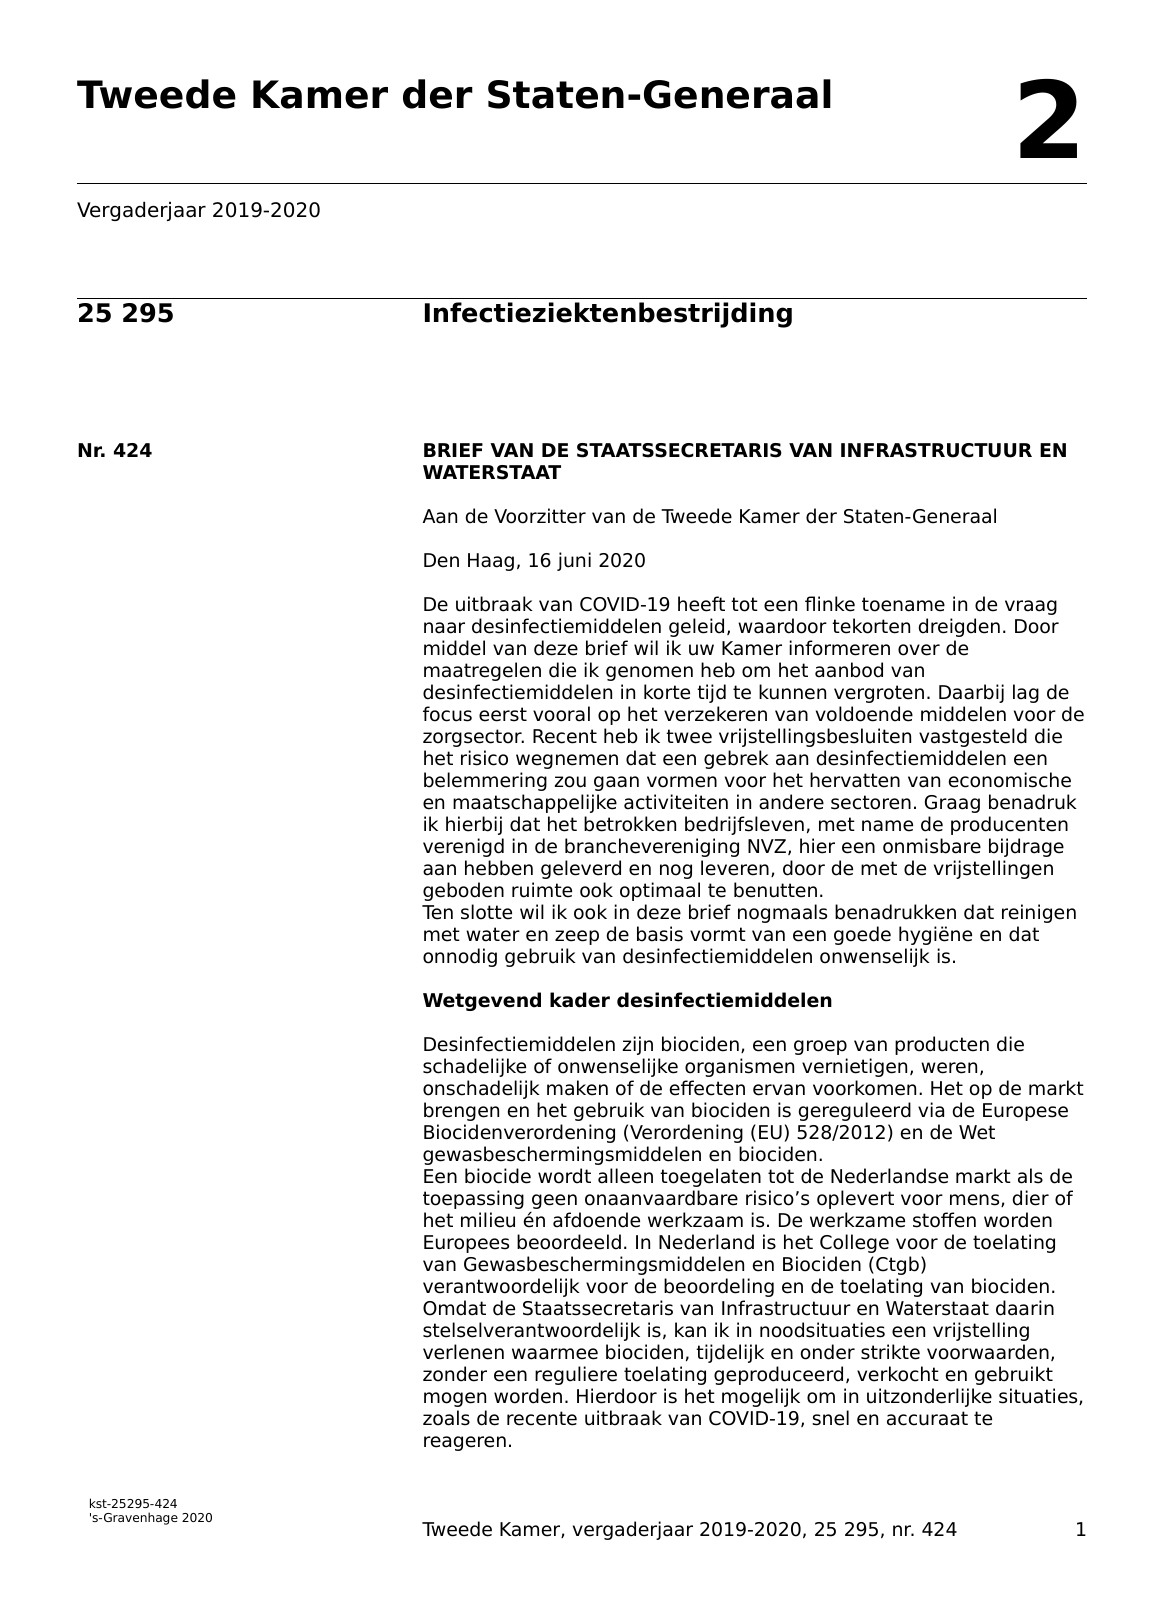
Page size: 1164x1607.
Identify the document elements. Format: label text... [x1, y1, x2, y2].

text Omdat de Staatssecretaris van Infrastructuur en Waterstaat daarin stelselverantwoordelijk is, kan ik in noodsituaties een vrijstelling verlenen waarmee biociden, tijdelijk en onder strikte voorwaarden, zonder een reguliere toelating geproduceerd, verkocht en gebruikt mogen worden. Hierdoor is het mogelijk om in uitzonderlijke situaties, zoals de recente uitbraak van COVID-19, snel en accuraat te reageren. [422, 1298, 1087, 1452]
text De uitbraak van COVID-19 heeft tot een flinke toename in de vraag naar desinfectiemiddelen geleid, waardoor tekorten dreigden. Door middel van deze brief wil ik uw Kamer informeren over de maatregelen die ik genomen heb om het aanbod van desinfectiemiddelen in korte tijd te kunnen vergroten. Daarbij lag de focus eerst vooral op het verzekeren van voldoende middelen voor de zorgsector. Recent heb ik twee vrijstellingsbesluiten vastgesteld die het risico wegnemen dat een gebrek aan desinfectiemiddelen een belemmering zou gaan vormen voor het hervatten van economische en maatschappelijke activiteiten in andere sectoren. Graag benadruk ik hierbij dat het betrokken bedrijfsleven, met name de producenten verenigd in de branchevereniging NVZ, hier een onmisbare bijdrage aan hebben geleverd en nog leveren, door de met de vrijstellingen geboden ruimte ook optimaal te benutten. [422, 594, 1087, 902]
subtitle 25 295 Infectieziektenbestrijding [77, 299, 1087, 329]
text kst-25295-424 [88, 1497, 323, 1511]
table_header 2 [886, 59, 1087, 183]
text Ten slotte wil ik ook in deze brief nogmaals benadrukken dat reinigen met water en zeep de basis vormt van een goede hygiëne en dat onnodig gebruik van desinfectiemiddelen onwenselijk is. [422, 902, 1087, 968]
subtitle Nr. 424 BRIEF VAN DE STAATSSECRETARIS VAN INFRASTRUCTUUR EN WATERSTAAT [77, 440, 1087, 484]
subtitle Wetgevend kader desinfectiemiddelen [422, 990, 1087, 1012]
text Den Haag, 16 juni 2020 [422, 550, 1087, 572]
text Desinfectiemiddelen zijn biociden, een groep van producten die schadelijke of onwenselijke organismen vernietigen, weren, onschadelijk maken of de effecten ervan voorkomen. Het op de markt brengen en het gebruik van biociden is gereguleerd via de Europese Biocidenverordening (Verordening (EU) 528/2012) en de Wet gewasbeschermingsmiddelen en biociden. [422, 1034, 1087, 1166]
text Een biocide wordt alleen toegelaten tot de Nederlandse markt als de toepassing geen onaanvaardbare risico’s oplevert voor mens, dier of het milieu én afdoende werkzaam is. De werkzame stoffen worden Europees beoordeeld. In Nederland is het College voor de toelating van Gewasbeschermingsmiddelen en Biociden (Ctgb) verantwoordelijk voor de beoordeling en de toelating van biociden. [422, 1166, 1087, 1298]
text Aan de Voorzitter van de Tweede Kamer der Staten-Generaal [422, 506, 1087, 528]
text 's-Gravenhage 2020 [88, 1511, 323, 1525]
table_cell Vergaderjaar 2019-2020 [77, 184, 1087, 298]
table_header Tweede Kamer der Staten-Generaal [77, 59, 886, 183]
